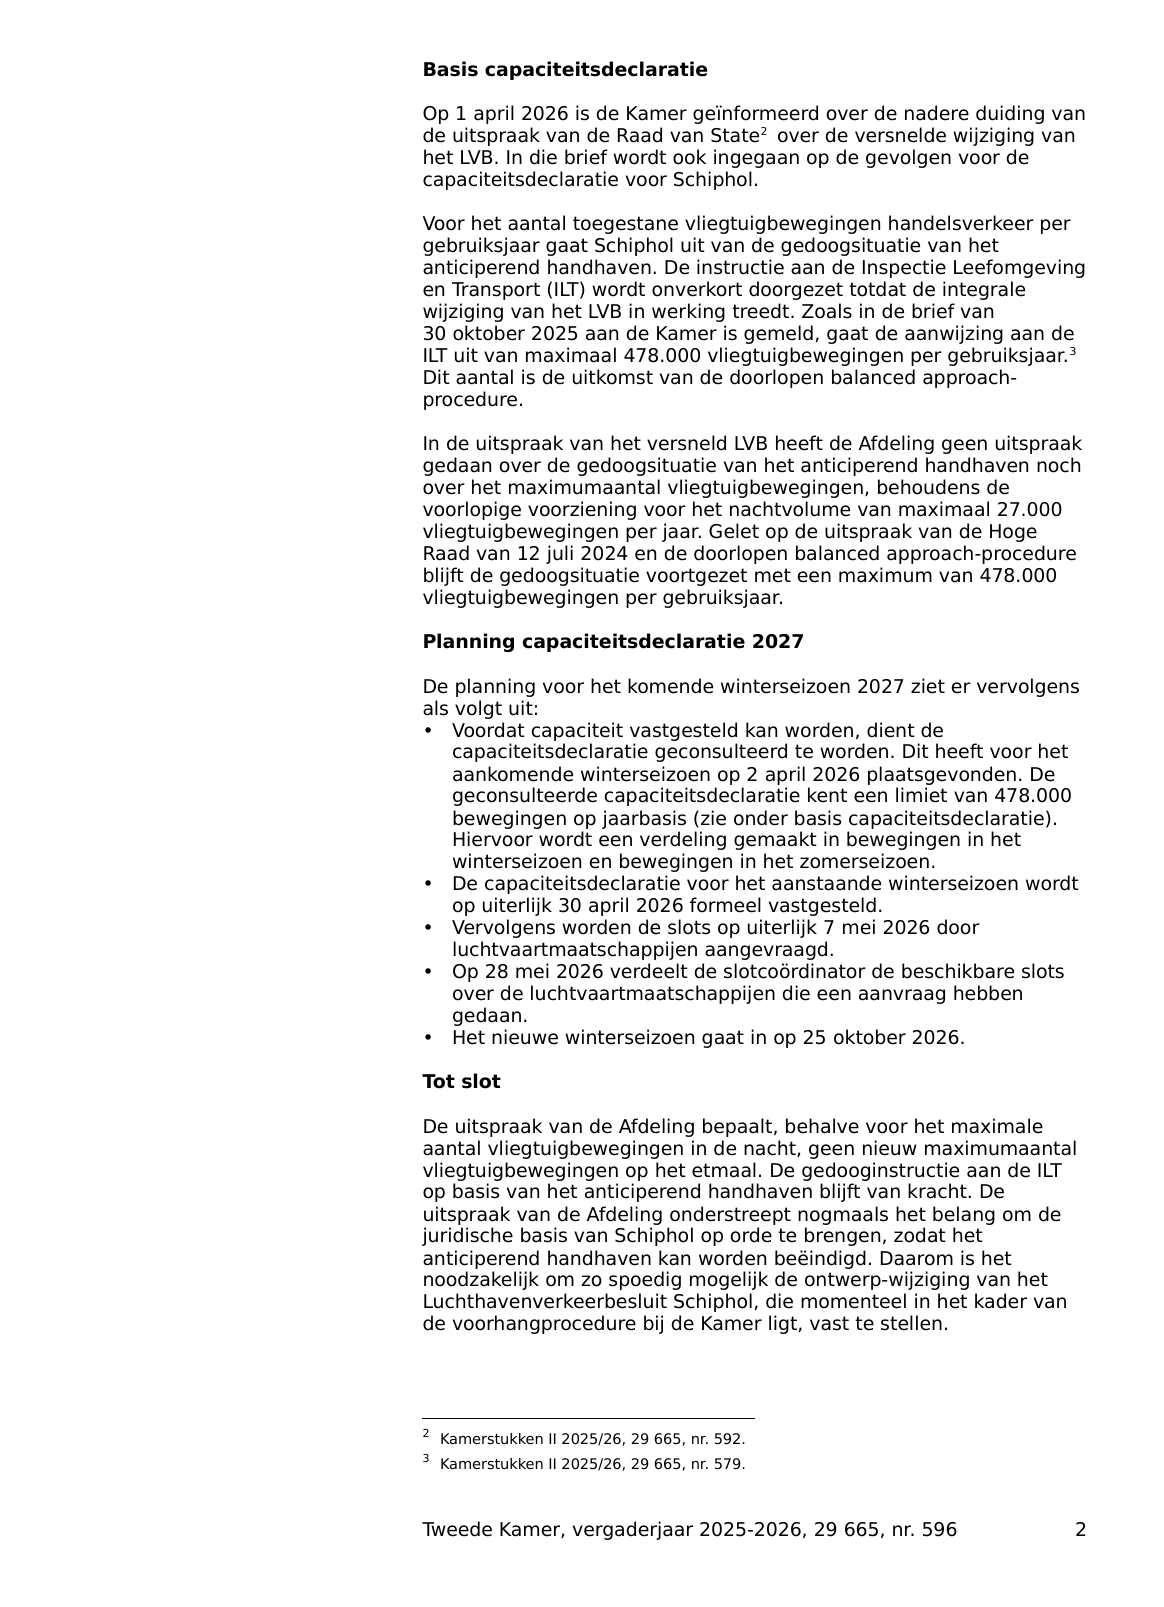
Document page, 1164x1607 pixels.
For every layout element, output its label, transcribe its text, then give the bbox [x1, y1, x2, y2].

text In de uitspraak van het versneld LVB heeft de Afdeling geen uitspraak gedaan over de gedoogsituatie van het anticiperend handhaven noch over het maximumaantal vliegtuigbewegingen, behoudens de voorlopige voorziening voor het nachtvolume van maximaal 27.000 vliegtuigbewegingen per jaar. Gelet op de uitspraak van de Hoge Raad van 12 juli 2024 en de doorlopen balanced approach-procedure blijft de gedoogsituatie voortgezet met een maximum van 478.000 vliegtuigbewegingen per gebruiksjaar. [422, 433, 1087, 609]
text Kamerstukken II 2025/26, 29 665, nr. 592. [422, 1427, 1087, 1449]
text Voor het aantal toegestane vliegtuigbewegingen handelsverkeer per gebruiksjaar gaat Schiphol uit van de gedoogsituatie van het anticiperend handhaven. De instructie aan de Inspectie Leefomgeving en Transport (ILT) wordt onverkort doorgezet totdat de integrale wijziging van het LVB in werking treedt. Zoals in de brief van 30 oktober 2025 aan de Kamer is gemeld, gaat de aanwijzing aan de ILT uit van maximaal 478.000 vliegtuigbewegingen per gebruiksjaar. Dit aantal is de uitkomst van de doorlopen balanced approach-procedure. [422, 213, 1087, 411]
text Kamerstukken II 2025/26, 29 665, nr. 579. [422, 1452, 1087, 1474]
text • Vervolgens worden de slots op uiterlijk 7 mei 2026 door luchtvaartmaatschappijen aangevraagd. [422, 917, 1087, 961]
text • Op 28 mei 2026 verdeelt de slotcoördinator de beschikbare slots over de luchtvaartmaatschappijen die een aanvraag hebben gedaan. [422, 961, 1087, 1027]
subtitle Tot slot [422, 1071, 1087, 1093]
subtitle Basis capaciteitsdeclaratie [422, 59, 1087, 81]
text • Voordat capaciteit vastgesteld kan worden, dient de capaciteitsdeclaratie geconsulteerd te worden. Dit heeft voor het aankomende winterseizoen op 2 april 2026 plaatsgevonden. De geconsulteerde capaciteitsdeclaratie kent een limiet van 478.000 bewegingen op jaarbasis (zie onder basis capaciteitsdeclaratie). Hiervoor wordt een verdeling gemaakt in bewegingen in het winterseizoen en bewegingen in het zomerseizoen. [422, 719, 1087, 873]
text • Het nieuwe winterseizoen gaat in op 25 oktober 2026. [422, 1027, 1087, 1049]
text Op 1 april 2026 is de Kamer geïnformeerd over de nadere duiding van de uitspraak van de Raad van State over de versnelde wijziging van het LVB. In die brief wordt ook ingegaan op de gevolgen voor de capaciteitsdeclaratie voor Schiphol. [422, 103, 1087, 191]
text • De capaciteitsdeclaratie voor het aanstaande winterseizoen wordt op uiterlijk 30 april 2026 formeel vastgesteld. [422, 873, 1087, 917]
text De planning voor het komende winterseizoen 2027 ziet er vervolgens als volgt uit: [422, 676, 1087, 719]
text De uitspraak van de Afdeling bepaalt, behalve voor het maximale aantal vliegtuigbewegingen in de nacht, geen nieuw maximumaantal vliegtuigbewegingen op het etmaal. De gedooginstructie aan de ILT op basis van het anticiperend handhaven blijft van kracht. De uitspraak van de Afdeling onderstreept nogmaals het belang om de juridische basis van Schiphol op orde te brengen, zodat het anticiperend handhaven kan worden beëindigd. Daarom is het noodzakelijk om zo spoedig mogelijk de ontwerp-wijziging van het Luchthavenverkeerbesluit Schiphol, die momenteel in het kader van de voorhangprocedure bij de Kamer ligt, vast te stellen. [422, 1116, 1087, 1335]
subtitle Planning capaciteitsdeclaratie 2027 [422, 631, 1087, 653]
